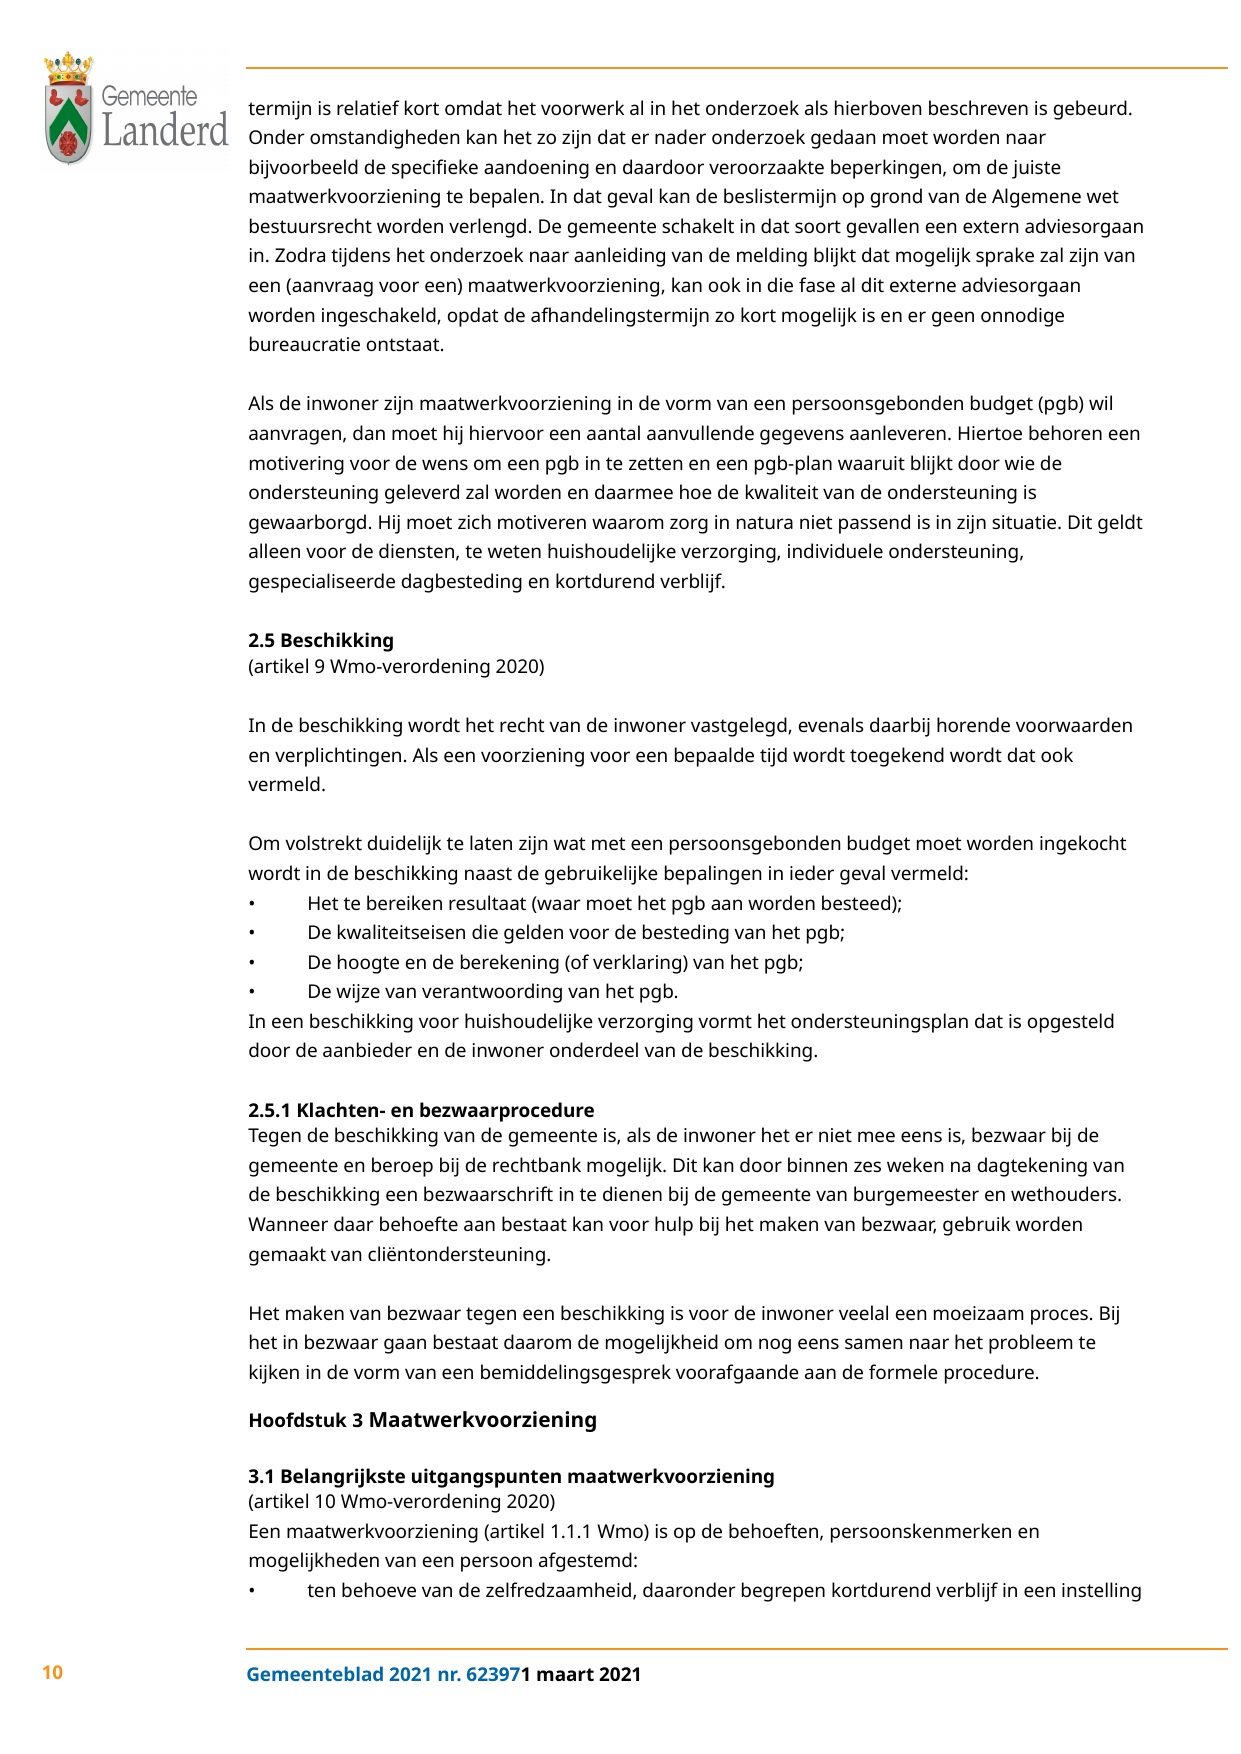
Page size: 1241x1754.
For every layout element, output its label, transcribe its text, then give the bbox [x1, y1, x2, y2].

text (artikel 9 Wmo-verordening 2020) [248, 653, 1152, 679]
text 2.5.1 Klachten- en bezwaarprocedure [248, 1097, 1152, 1122]
text Hoofdstuk 3 Maatwerkvoorziening [248, 1405, 1152, 1433]
text Tegen de beschikking van de gemeente is, als de inwoner het er niet mee eens is, bezwaar bij de gemeente en beroep bij de rechtbank mogelijk. Dit kan door binnen zes weken na dagtekening van de beschikking een bezwaarschrift in te dienen bij de gemeente van burgemeester en wethouders. Wanneer daar behoefte aan bestaat kan voor hulp bij het maken van bezwaar, gebruik worden gemaakt van cliëntondersteuning. [248, 1122, 1152, 1267]
text 2.5 Beschikking [248, 627, 1152, 653]
text Om volstrekt duidelijk te laten zijn wat met een persoonsgebonden budget moet worden ingekocht wordt in de beschikking naast de gebruikelijke bepalingen in ieder geval vermeld: [248, 831, 1152, 886]
text Het maken van bezwaar tegen een beschikking is voor de inwoner veelal een moeizaam proces. Bij het in bezwaar gaan bestaat daarom de mogelijkheid om nog eens samen naar het probleem te kijken in de vorm van een bemiddelingsgesprek voorafgaande aan de formele procedure. [248, 1300, 1152, 1385]
text In een beschikking voor huishoudelijke verzorging vormt het ondersteuningsplan dat is opgesteld door de aanbieder en de inwoner onderdeel van de beschikking. [248, 1008, 1152, 1063]
list De hoogte en de berekening (of verklaring) van het pgb; [248, 949, 1152, 974]
text termijn is relatief kort omdat het voorwerk al in het onderzoek als hierboven beschreven is gebeurd. Onder omstandigheden kan het zo zijn dat er nader onderzoek gedaan moet worden naar bijvoorbeeld de specifieke aandoening en daardoor veroorzaakte beperkingen, om de juiste maatwerkvoorziening te bepalen. In dat geval kan de beslistermijn op grond van de Algemene wet bestuursrecht worden verlengd. De gemeente schakelt in dat soort gevallen een extern adviesorgaan in. Zodra tijdens het onderzoek naar aanleiding van de melding blijkt dat mogelijk sprake zal zijn van een (aanvraag voor een) maatwerkvoorziening, kan ook in die fase al dit externe adviesorgaan worden ingeschakeld, opdat de afhandelingstermijn zo kort mogelijk is en er geen onnodige bureaucratie ontstaat. [248, 95, 1152, 357]
list Het te bereiken resultaat (waar moet het pgb aan worden besteed); [248, 890, 1152, 915]
list De kwaliteitseisen die gelden voor de besteding van het pgb; [248, 919, 1152, 945]
text 3.1 Belangrijkste uitgangspunten maatwerkvoorziening [248, 1463, 1152, 1488]
list De wijze van verantwoording van het pgb. [248, 978, 1152, 1004]
list ten behoeve van de zelfredzaamheid, daaronder begrepen kortdurend verblijf in een instelling [248, 1577, 1152, 1603]
text Een maatwerkvoorziening (artikel 1.1.1 Wmo) is op de behoeften, persoonskenmerken en mogelijkheden van een persoon afgestemd: [248, 1518, 1152, 1573]
text In de beschikking wordt het recht van de inwoner vastgelegd, evenals daarbij horende voorwaarden en verplichtingen. Als een voorziening voor een bepaalde tijd wordt toegekend wordt dat ook vermeld. [248, 712, 1152, 797]
picture [41, 47, 231, 172]
text (artikel 10 Wmo-verordening 2020) [248, 1488, 1152, 1514]
text Als de inwoner zijn maatwerkvoorziening in de vorm van een persoonsgebonden budget (pgb) wil aanvragen, dan moet hij hiervoor een aantal aanvullende gegevens aanleveren. Hiertoe behoren een motivering voor de wens om een pgb in te zetten en een pgb-plan waaruit blijkt door wie de ondersteuning geleverd zal worden en daarmee hoe de kwaliteit van de ondersteuning is gewaarborgd. Hij moet zich motiveren waarom zorg in natura niet passend is in zijn situatie. Dit geldt alleen voor de diensten, te weten huishoudelijke verzorging, individuele ondersteuning, gespecialiseerde dagbesteding en kortdurend verblijf. [248, 391, 1152, 594]
